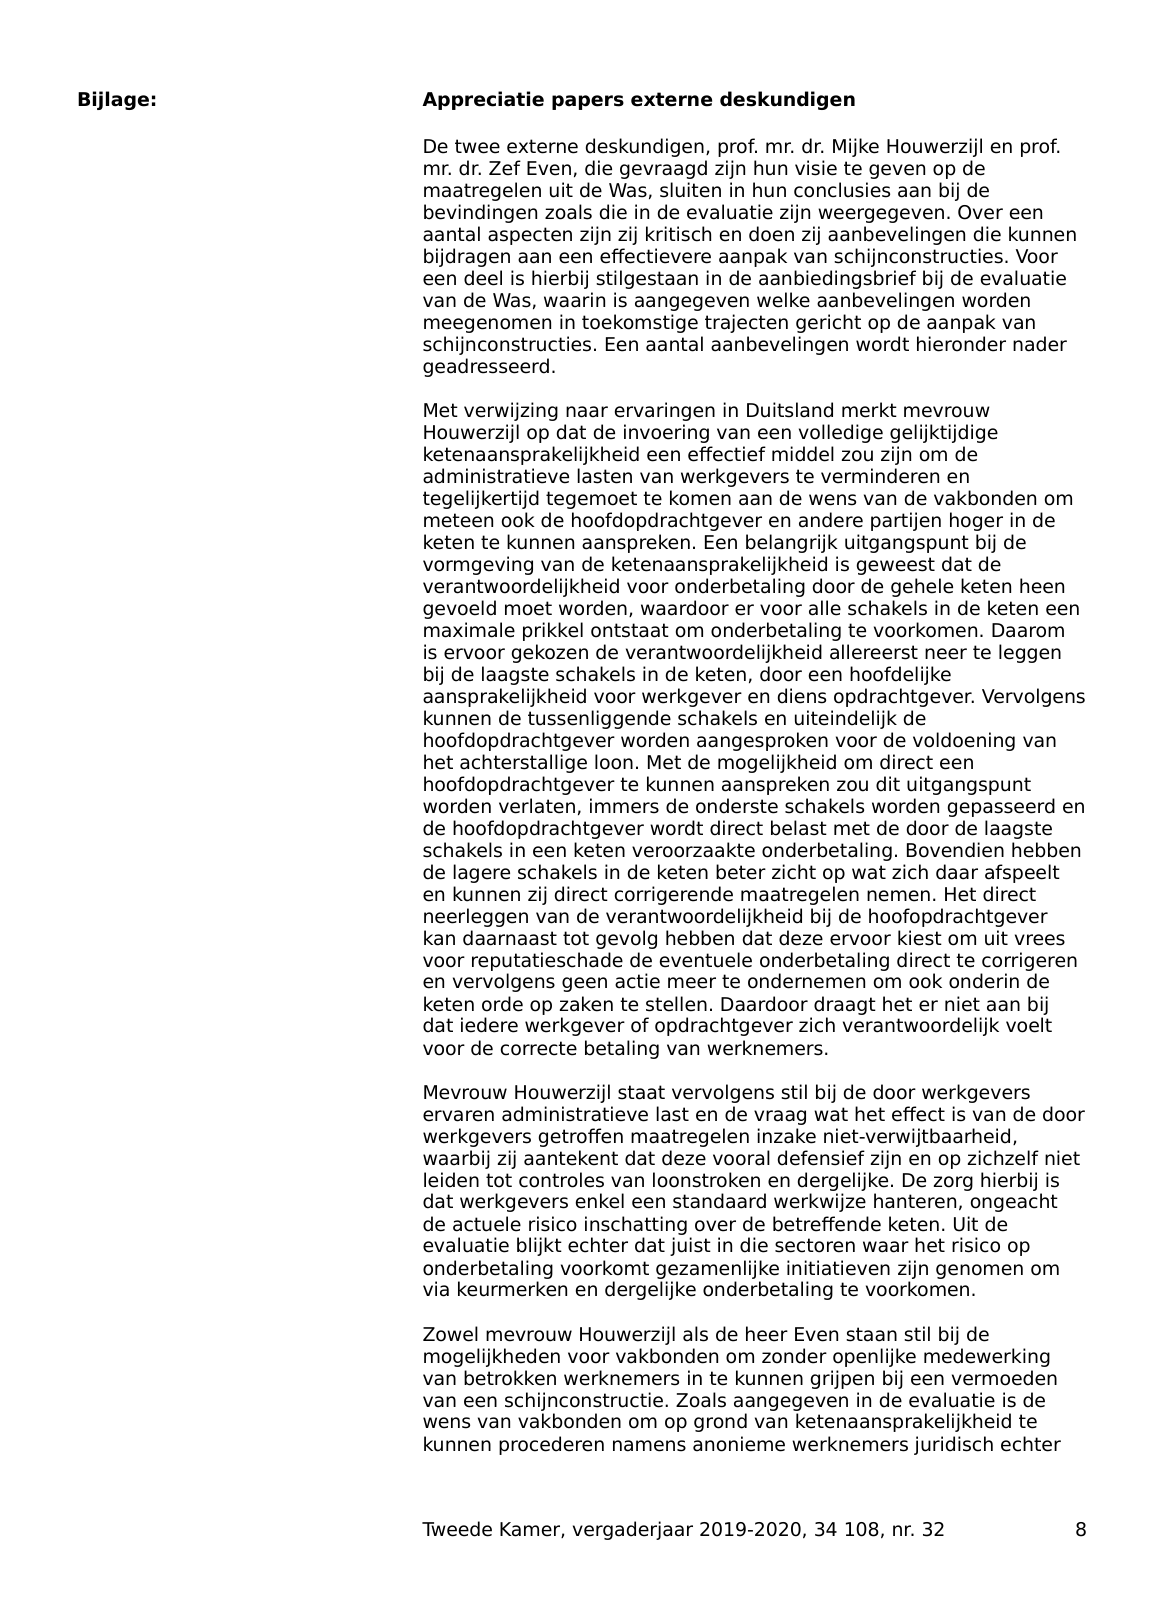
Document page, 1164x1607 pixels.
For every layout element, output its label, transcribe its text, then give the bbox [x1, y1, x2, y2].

subtitle Bijlage: Appreciatie papers externe deskundigen [77, 89, 1087, 111]
text Mevrouw Houwerzijl staat vervolgens stil bij de door werkgevers ervaren administratieve last en de vraag wat het effect is van de door werkgevers getroffen maatregelen inzake niet-verwijtbaarheid, waarbij zij aantekent dat deze vooral defensief zijn en op zichzelf niet leiden tot controles van loonstroken en dergelijke. De zorg hierbij is dat werkgevers enkel een standaard werkwijze hanteren, ongeacht de actuele risico inschatting over de betreffende keten. Uit de evaluatie blijkt echter dat juist in die sectoren waar het risico op onderbetaling voorkomt gezamenlijke initiatieven zijn genomen om via keurmerken en dergelijke onderbetaling te voorkomen. [422, 1082, 1087, 1301]
text Zowel mevrouw Houwerzijl als de heer Even staan stil bij de mogelijkheden voor vakbonden om zonder openlijke medewerking van betrokken werknemers in te kunnen grijpen bij een vermoeden van een schijnconstructie. Zoals aangegeven in de evaluatie is de wens van vakbonden om op grond van ketenaansprakelijkheid te kunnen procederen namens anonieme werknemers juridisch echter [422, 1323, 1087, 1455]
text Met verwijzing naar ervaringen in Duitsland merkt mevrouw Houwerzijl op dat de invoering van een volledige gelijktijdige ketenaansprakelijkheid een effectief middel zou zijn om de administratieve lasten van werkgevers te verminderen en tegelijkertijd tegemoet te komen aan de wens van de vakbonden om meteen ook de hoofdopdrachtgever en andere partijen hoger in de keten te kunnen aanspreken. Een belangrijk uitgangspunt bij de vormgeving van de ketenaansprakelijkheid is geweest dat de verantwoordelijkheid voor onderbetaling door de gehele keten heen gevoeld moet worden, waardoor er voor alle schakels in de keten een maximale prikkel ontstaat om onderbetaling te voorkomen. Daarom is ervoor gekozen de verantwoordelijkheid allereerst neer te leggen bij de laagste schakels in de keten, door een hoofdelijke aansprakelijkheid voor werkgever en diens opdrachtgever. Vervolgens kunnen de tussenliggende schakels en uiteindelijk de hoofdopdrachtgever worden aangesproken voor de voldoening van het achterstallige loon. Met de mogelijkheid om direct een hoofdopdrachtgever te kunnen aanspreken zou dit uitgangspunt worden verlaten, immers de onderste schakels worden gepasseerd en de hoofdopdrachtgever wordt direct belast met de door de laagste schakels in een keten veroorzaakte onderbetaling. Bovendien hebben de lagere schakels in de keten beter zicht op wat zich daar afspeelt en kunnen zij direct corrigerende maatregelen nemen. Het direct neerleggen van de verantwoordelijkheid bij de hoofopdrachtgever kan daarnaast tot gevolg hebben dat deze ervoor kiest om uit vrees voor reputatieschade de eventuele onderbetaling direct te corrigeren en vervolgens geen actie meer te ondernemen om ook onderin de keten orde op zaken te stellen. Daardoor draagt het er niet aan bij dat iedere werkgever of opdrachtgever zich verantwoordelijk voelt voor de correcte betaling van werknemers. [422, 400, 1087, 1059]
text De twee externe deskundigen, prof. mr. dr. Mijke Houwerzijl en prof. mr. dr. Zef Even, die gevraagd zijn hun visie te geven op de maatregelen uit de Was, sluiten in hun conclusies aan bij de bevindingen zoals die in de evaluatie zijn weergegeven. Over een aantal aspecten zijn zij kritisch en doen zij aanbevelingen die kunnen bijdragen aan een effectievere aanpak van schijnconstructies. Voor een deel is hierbij stilgestaan in de aanbiedingsbrief bij de evaluatie van de Was, waarin is aangegeven welke aanbevelingen worden meegenomen in toekomstige trajecten gericht op de aanpak van schijnconstructies. Een aantal aanbevelingen wordt hieronder nader geadresseerd. [422, 136, 1087, 378]
